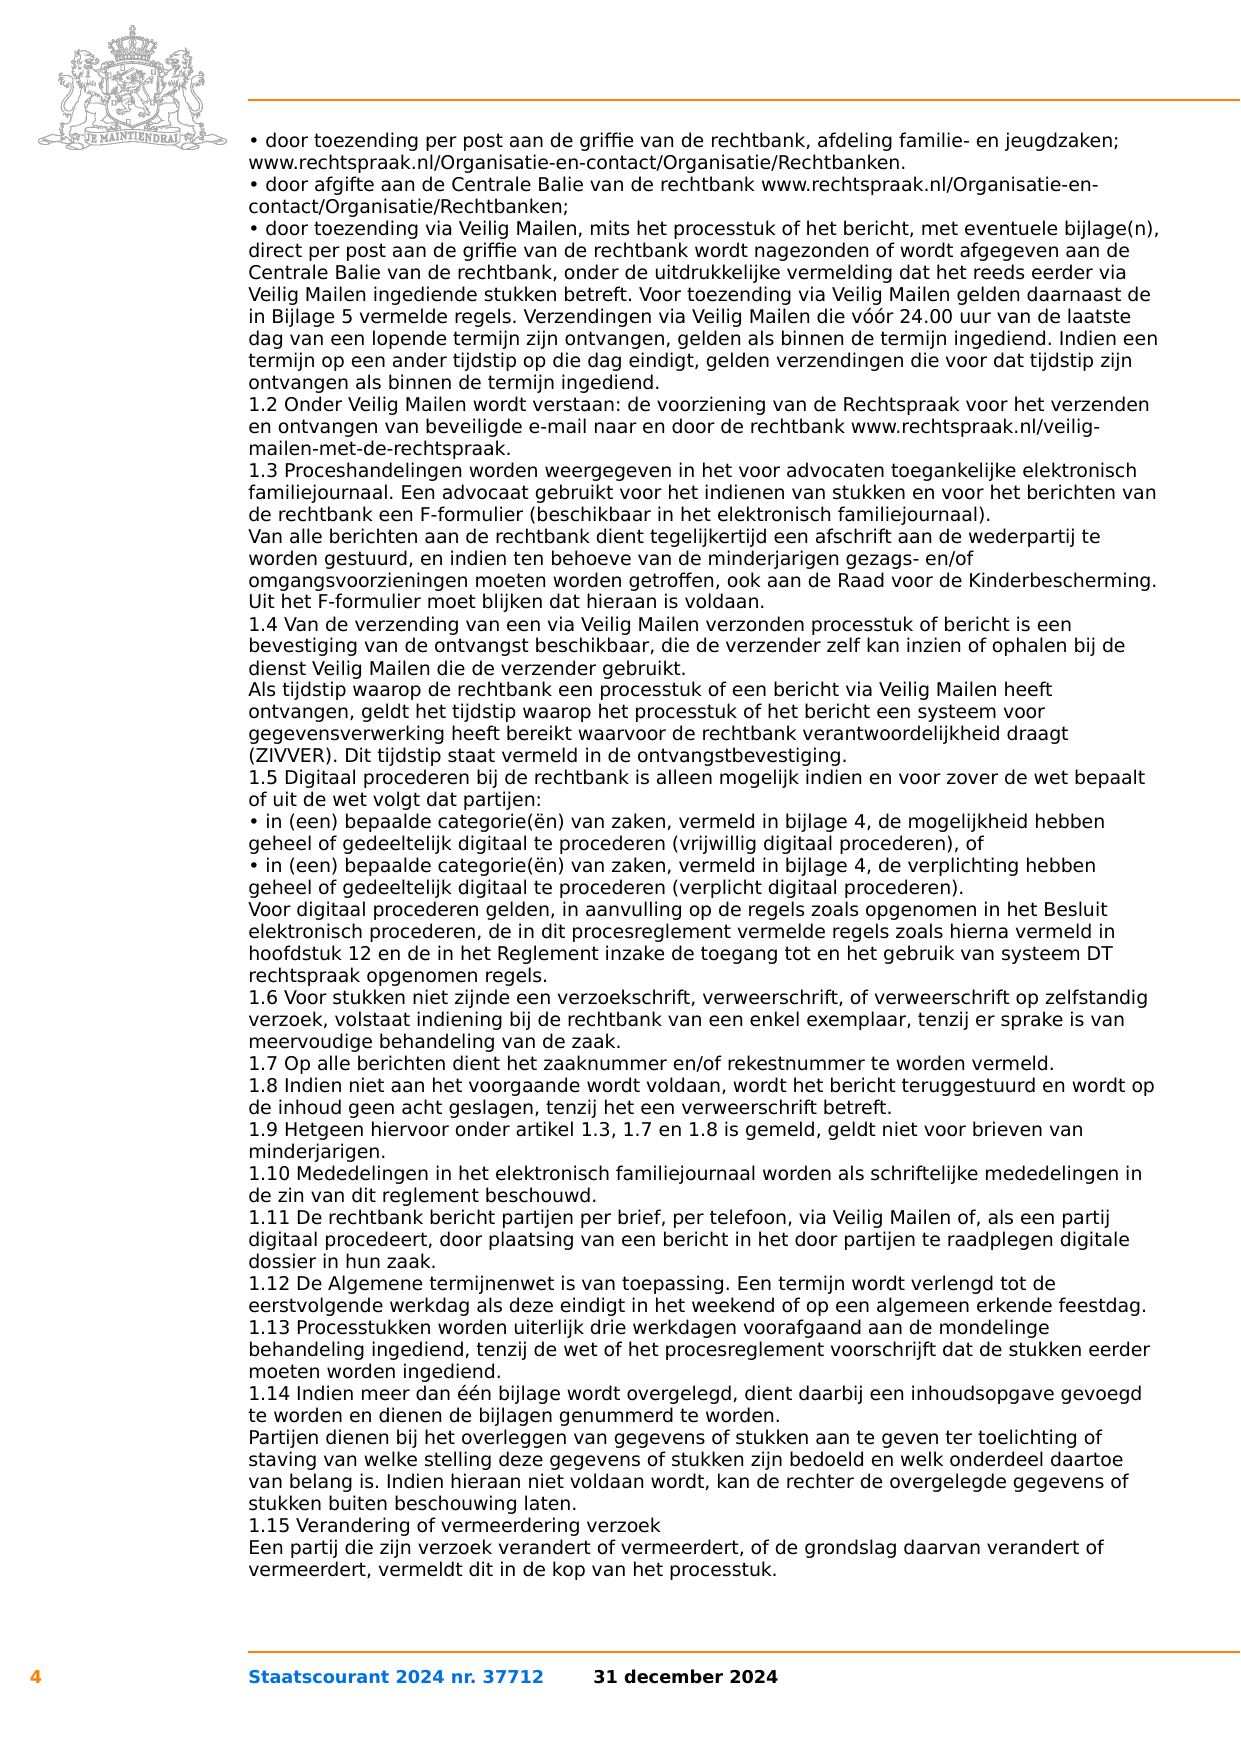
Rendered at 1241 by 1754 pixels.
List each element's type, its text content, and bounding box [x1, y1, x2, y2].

text 1.5 Digitaal procederen bij de rechtbank is alleen mogelijk indien en voor zover de wet bepaalt of uit de wet volgt dat partijen: [248, 767, 1163, 811]
text • in (een) bepaalde categorie(ën) van zaken, vermeld in bijlage 4, de mogelijkheid hebben geheel of gedeeltelijk digitaal te procederen (vrijwillig digitaal procederen), of [248, 811, 1163, 855]
text • door toezending via Veilig Mailen, mits het processtuk of het bericht, met eventuele bijlage(n), direct per post aan de griffie van de rechtbank wordt nagezonden of wordt afgegeven aan de Centrale Balie van de rechtbank, onder de uitdrukkelijke vermelding dat het reeds eerder via Veilig Mailen ingediende stukken betreft. Voor toezending via Veilig Mailen gelden daarnaast de in Bijlage 5 vermelde regels. Verzendingen via Veilig Mailen die vóór 24.00 uur van de laatste dag van een lopende termijn zijn ontvangen, gelden als binnen de termijn ingediend. Indien een termijn op een ander tijdstip op die dag eindigt, gelden verzendingen die voor dat tijdstip zijn ontvangen als binnen de termijn ingediend. [248, 218, 1163, 394]
text 1.2 Onder Veilig Mailen wordt verstaan: de voorziening van de Rechtspraak voor het verzenden en ontvangen van beveiligde e-mail naar en door de rechtbank www.rechtspraak.nl/veilig-mailen-met-de-rechtspraak. [248, 394, 1163, 459]
text Partijen dienen bij het overleggen van gegevens of stukken aan te geven ter toelichting of staving van welke stelling deze gegevens of stukken zijn bedoeld en welk onderdeel daartoe van belang is. Indien hieraan niet voldaan wordt, kan de rechter de overgelegde gegevens of stukken buiten beschouwing laten. [248, 1427, 1163, 1514]
text Als tijdstip waarop de rechtbank een processtuk of een bericht via Veilig Mailen heeft ontvangen, geldt het tijdstip waarop het processtuk of het bericht een systeem voor gegevensverwerking heeft bereikt waarvoor de rechtbank verantwoordelijkheid draagt (ZIVVER). Dit tijdstip staat vermeld in de ontvangstbevestiging. [248, 679, 1163, 767]
text Voor digitaal procederen gelden, in aanvulling op de regels zoals opgenomen in het Besluit elektronisch procederen, de in dit procesreglement vermelde regels zoals hierna vermeld in hoofdstuk 12 en de in het Reglement inzake de toegang tot en het gebruik van systeem DT rechtspraak opgenomen regels. [248, 899, 1163, 987]
text 1.12 De Algemene termijnenwet is van toepassing. Een termijn wordt verlengd tot de eerstvolgende werkdag als deze eindigt in het weekend of op een algemeen erkende feestdag. [248, 1273, 1163, 1317]
text 1.8 Indien niet aan het voorgaande wordt voldaan, wordt het bericht teruggestuurd en wordt op de inhoud geen acht geslagen, tenzij het een verweerschrift betreft. [248, 1075, 1163, 1119]
text 1.13 Processtukken worden uiterlijk drie werkdagen voorafgaand aan de mondelinge behandeling ingediend, tenzij de wet of het procesreglement voorschrijft dat de stukken eerder moeten worden ingediend. [248, 1317, 1163, 1383]
picture [38, 25, 227, 150]
text 1.14 Indien meer dan één bijlage wordt overgelegd, dient daarbij een inhoudsopgave gevoegd te worden en dienen de bijlagen genummerd te worden. [248, 1383, 1163, 1427]
text 1.7 Op alle berichten dient het zaaknummer en/of rekestnummer te worden vermeld. [248, 1053, 1163, 1075]
text • in (een) bepaalde categorie(ën) van zaken, vermeld in bijlage 4, de verplichting hebben geheel of gedeeltelijk digitaal te procederen (verplicht digitaal procederen). [248, 855, 1163, 899]
text Van alle berichten aan de rechtbank dient tegelijkertijd een afschrift aan de wederpartij te worden gestuurd, en indien ten behoeve van de minderjarigen gezags- en/of omgangsvoorzieningen moeten worden getroffen, ook aan de Raad voor de Kinderbescherming. Uit het F-formulier moet blijken dat hieraan is voldaan. [248, 526, 1163, 613]
text 1.3 Proceshandelingen worden weergegeven in het voor advocaten toegankelijke elektronisch familiejournaal. Een advocaat gebruikt voor het indienen van stukken en voor het berichten van de rechtbank een F-formulier (beschikbaar in het elektronisch familiejournaal). [248, 459, 1163, 526]
text • door afgifte aan de Centrale Balie van de rechtbank www.rechtspraak.nl/Organisatie-en-contact/Organisatie/Rechtbanken; [248, 174, 1163, 218]
text • door toezending per post aan de griffie van de rechtbank, afdeling familie- en jeugdzaken; www.rechtspraak.nl/Organisatie-en-contact/Organisatie/Rechtbanken. [248, 130, 1163, 174]
text Een partij die zijn verzoek verandert of vermeerdert, of de grondslag daarvan verandert of vermeerdert, vermeldt dit in de kop van het processtuk. [248, 1537, 1163, 1581]
text 1.11 De rechtbank bericht partijen per brief, per telefoon, via Veilig Mailen of, als een partij digitaal procedeert, door plaatsing van een bericht in het door partijen te raadplegen digitale dossier in hun zaak. [248, 1207, 1163, 1273]
text 1.9 Hetgeen hiervoor onder artikel 1.3, 1.7 en 1.8 is gemeld, geldt niet voor brieven van minderjarigen. [248, 1119, 1163, 1163]
text 1.10 Mededelingen in het elektronisch familiejournaal worden als schriftelijke mededelingen in de zin van dit reglement beschouwd. [248, 1163, 1163, 1207]
text 1.6 Voor stukken niet zijnde een verzoekschrift, verweerschrift, of verweerschrift op zelfstandig verzoek, volstaat indiening bij de rechtbank van een enkel exemplaar, tenzij er sprake is van meervoudige behandeling van de zaak. [248, 987, 1163, 1053]
text 1.15 Verandering of vermeerdering verzoek [248, 1514, 1163, 1537]
text 1.4 Van de verzending van een via Veilig Mailen verzonden processtuk of bericht is een bevestiging van de ontvangst beschikbaar, die de verzender zelf kan inzien of ophalen bij de dienst Veilig Mailen die de verzender gebruikt. [248, 613, 1163, 679]
